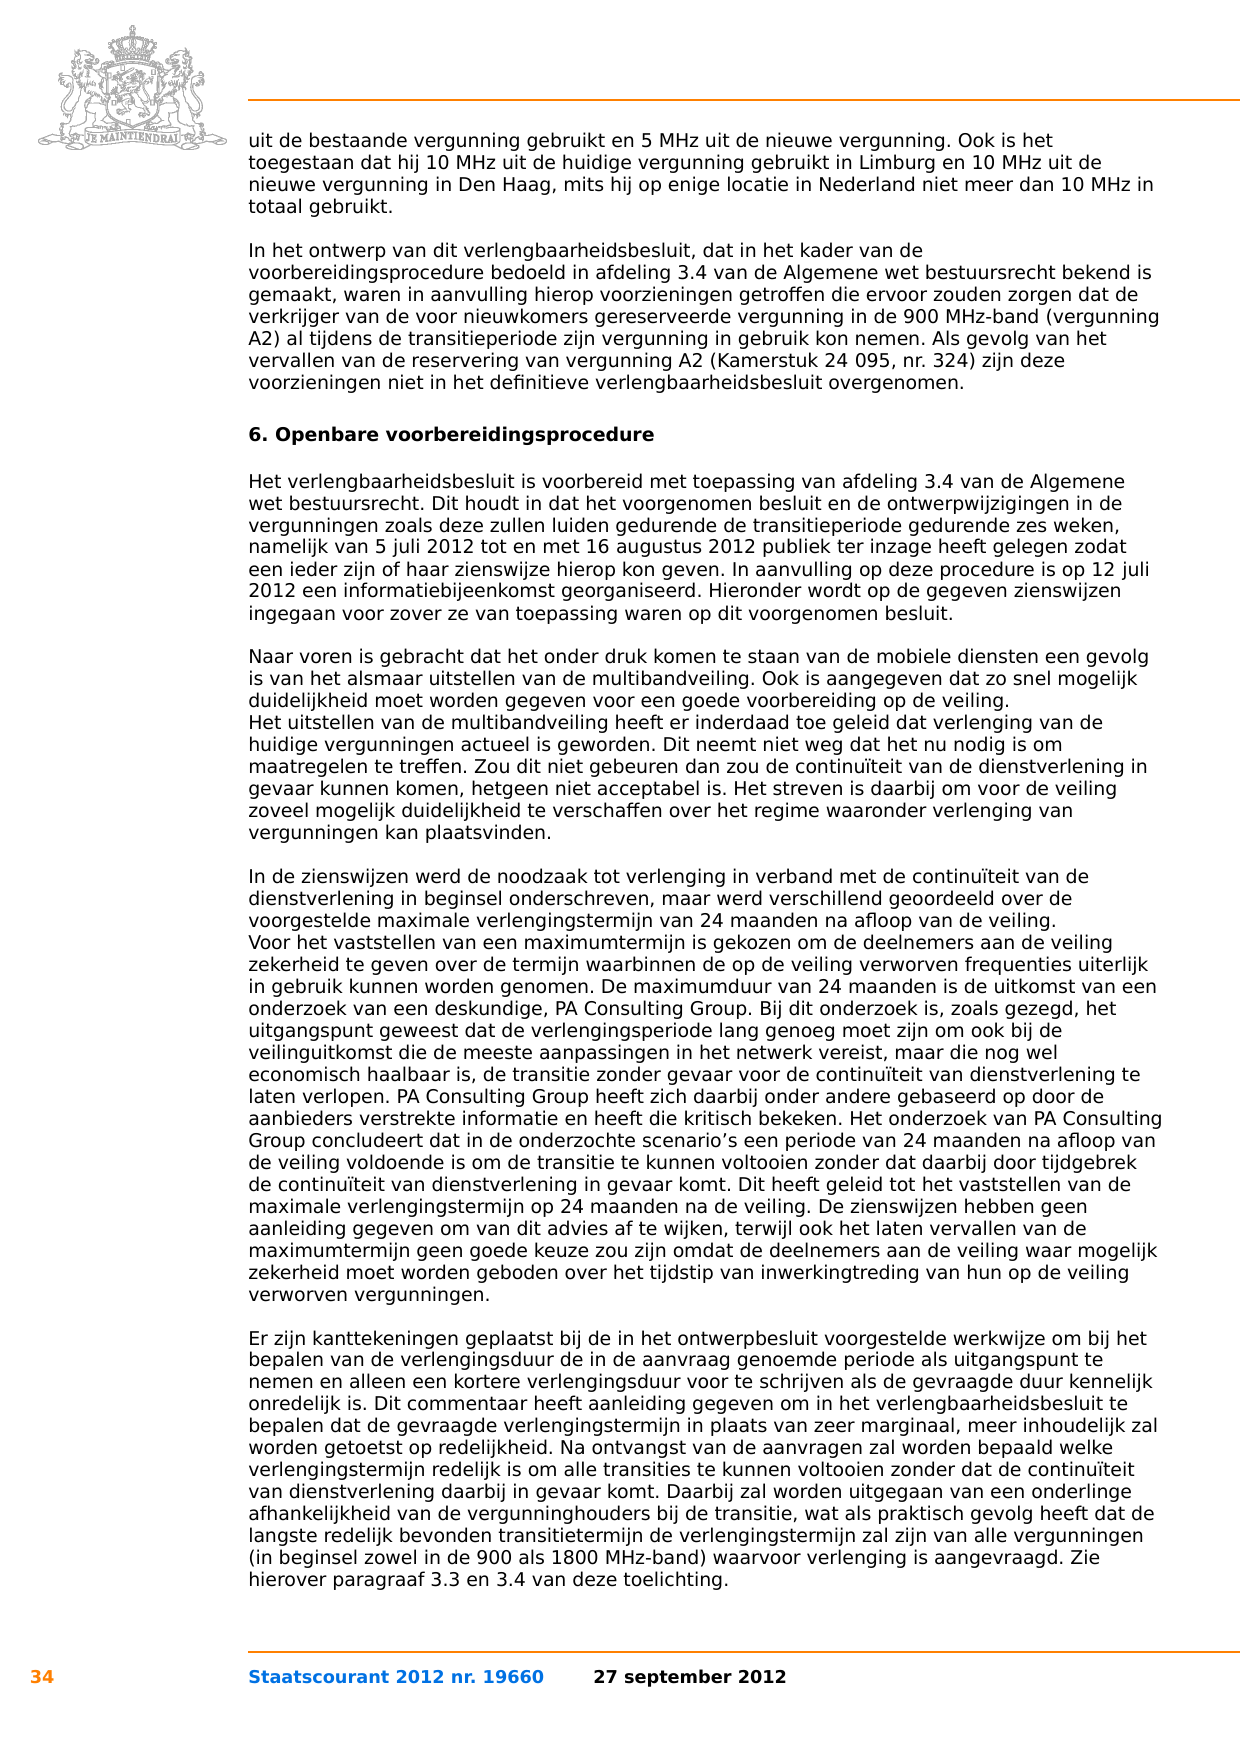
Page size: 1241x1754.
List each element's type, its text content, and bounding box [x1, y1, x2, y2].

text Voor het vaststellen van een maximumtermijn is gekozen om de deelnemers aan de veiling zekerheid te geven over de termijn waarbinnen de op de veiling verworven frequenties uiterlijk in gebruik kunnen worden genomen. De maximumduur van 24 maanden is de uitkomst van een onderzoek van een deskundige, PA Consulting Group. Bij dit onderzoek is, zoals gezegd, het uitgangspunt geweest dat de verlengingsperiode lang genoeg moet zijn om ook bij de veilinguitkomst die de meeste aanpassingen in het netwerk vereist, maar die nog wel economisch haalbaar is, de transitie zonder gevaar voor de continuïteit van dienstverlening te laten verlopen. PA Consulting Group heeft zich daarbij onder andere gebaseerd op door de aanbieders verstrekte informatie en heeft die kritisch bekeken. Het onderzoek van PA Consulting Group concludeert dat in de onderzochte scenario’s een periode van 24 maanden na afloop van de veiling voldoende is om de transitie te kunnen voltooien zonder dat daarbij door tijdgebrek de continuïteit van dienstverlening in gevaar komt. Dit heeft geleid tot het vaststellen van de maximale verlengingstermijn op 24 maanden na de veiling. De zienswijzen hebben geen aanleiding gegeven om van dit advies af te wijken, terwijl ook het laten vervallen van de maximumtermijn geen goede keuze zou zijn omdat de deelnemers aan de veiling waar mogelijk zekerheid moet worden geboden over het tijdstip van inwerkingtreding van hun op de veiling verworven vergunningen. [248, 932, 1163, 1306]
text Er zijn kanttekeningen geplaatst bij de in het ontwerpbesluit voorgestelde werkwijze om bij het bepalen van de verlengingsduur de in de aanvraag genoemde periode als uitgangspunt te nemen en alleen een kortere verlengingsduur voor te schrijven als de gevraagde duur kennelijk onredelijk is. Dit commentaar heeft aanleiding gegeven om in het verlengbaarheidsbesluit te bepalen dat de gevraagde verlengingstermijn in plaats van zeer marginaal, meer inhoudelijk zal worden getoetst op redelijkheid. Na ontvangst van de aanvragen zal worden bepaald welke verlengingstermijn redelijk is om alle transities te kunnen voltooien zonder dat de continuïteit van dienstverlening daarbij in gevaar komt. Daarbij zal worden uitgegaan van een onderlinge afhankelijkheid van de vergunninghouders bij de transitie, wat als praktisch gevolg heeft dat de langste redelijk bevonden transitietermijn de verlengingstermijn zal zijn van alle vergunningen (in beginsel zowel in de 900 als 1800 MHz-band) waarvoor verlenging is aangevraagd. Zie hierover paragraaf 3.3 en 3.4 van deze toelichting. [248, 1327, 1163, 1591]
picture [38, 25, 227, 150]
text Het uitstellen van de multibandveiling heeft er inderdaad toe geleid dat verlenging van de huidige vergunningen actueel is geworden. Dit neemt niet weg dat het nu nodig is om maatregelen te treffen. Zou dit niet gebeuren dan zou de continuïteit van de dienstverlening in gevaar kunnen komen, hetgeen niet acceptabel is. Het streven is daarbij om voor de veiling zoveel mogelijk duidelijkheid te verschaffen over het regime waaronder verlenging van vergunningen kan plaatsvinden. [248, 712, 1163, 844]
text Het verlengbaarheidsbesluit is voorbereid met toepassing van afdeling 3.4 van de Algemene wet bestuursrecht. Dit houdt in dat het voorgenomen besluit en de ontwerpwijzigingen in de vergunningen zoals deze zullen luiden gedurende de transitieperiode gedurende zes weken, namelijk van 5 juli 2012 tot en met 16 augustus 2012 publiek ter inzage heeft gelegen zodat een ieder zijn of haar zienswijze hierop kon geven. In aanvulling op deze procedure is op 12 juli 2012 een informatiebijeenkomst georganiseerd. Hieronder wordt op de gegeven zienswijzen ingegaan voor zover ze van toepassing waren op dit voorgenomen besluit. [248, 471, 1163, 624]
subtitle 6. Openbare voorbereidingsprocedure [248, 423, 1163, 446]
text uit de bestaande vergunning gebruikt en 5 MHz uit de nieuwe vergunning. Ook is het toegestaan dat hij 10 MHz uit de huidige vergunning gebruikt in Limburg en 10 MHz uit de nieuwe vergunning in Den Haag, mits hij op enige locatie in Nederland niet meer dan 10 MHz in totaal gebruikt. [248, 130, 1163, 218]
text In de zienswijzen werd de noodzaak tot verlenging in verband met de continuïteit van de dienstverlening in beginsel onderschreven, maar werd verschillend geoordeeld over de voorgestelde maximale verlengingstermijn van 24 maanden na afloop van de veiling. [248, 866, 1163, 932]
text In het ontwerp van dit verlengbaarheidsbesluit, dat in het kader van de voorbereidingsprocedure bedoeld in afdeling 3.4 van de Algemene wet bestuursrecht bekend is gemaakt, waren in aanvulling hierop voorzieningen getroffen die ervoor zouden zorgen dat de verkrijger van de voor nieuwkomers gereserveerde vergunning in de 900 MHz-band (vergunning A2) al tijdens de transitieperiode zijn vergunning in gebruik kon nemen. Als gevolg van het vervallen van de reservering van vergunning A2 (Kamerstuk 24 095, nr. 324) zijn deze voorzieningen niet in het definitieve verlengbaarheidsbesluit overgenomen. [248, 240, 1163, 393]
text Naar voren is gebracht dat het onder druk komen te staan van de mobiele diensten een gevolg is van het alsmaar uitstellen van de multibandveiling. Ook is aangegeven dat zo snel mogelijk duidelijkheid moet worden gegeven voor een goede voorbereiding op de veiling. [248, 646, 1163, 712]
